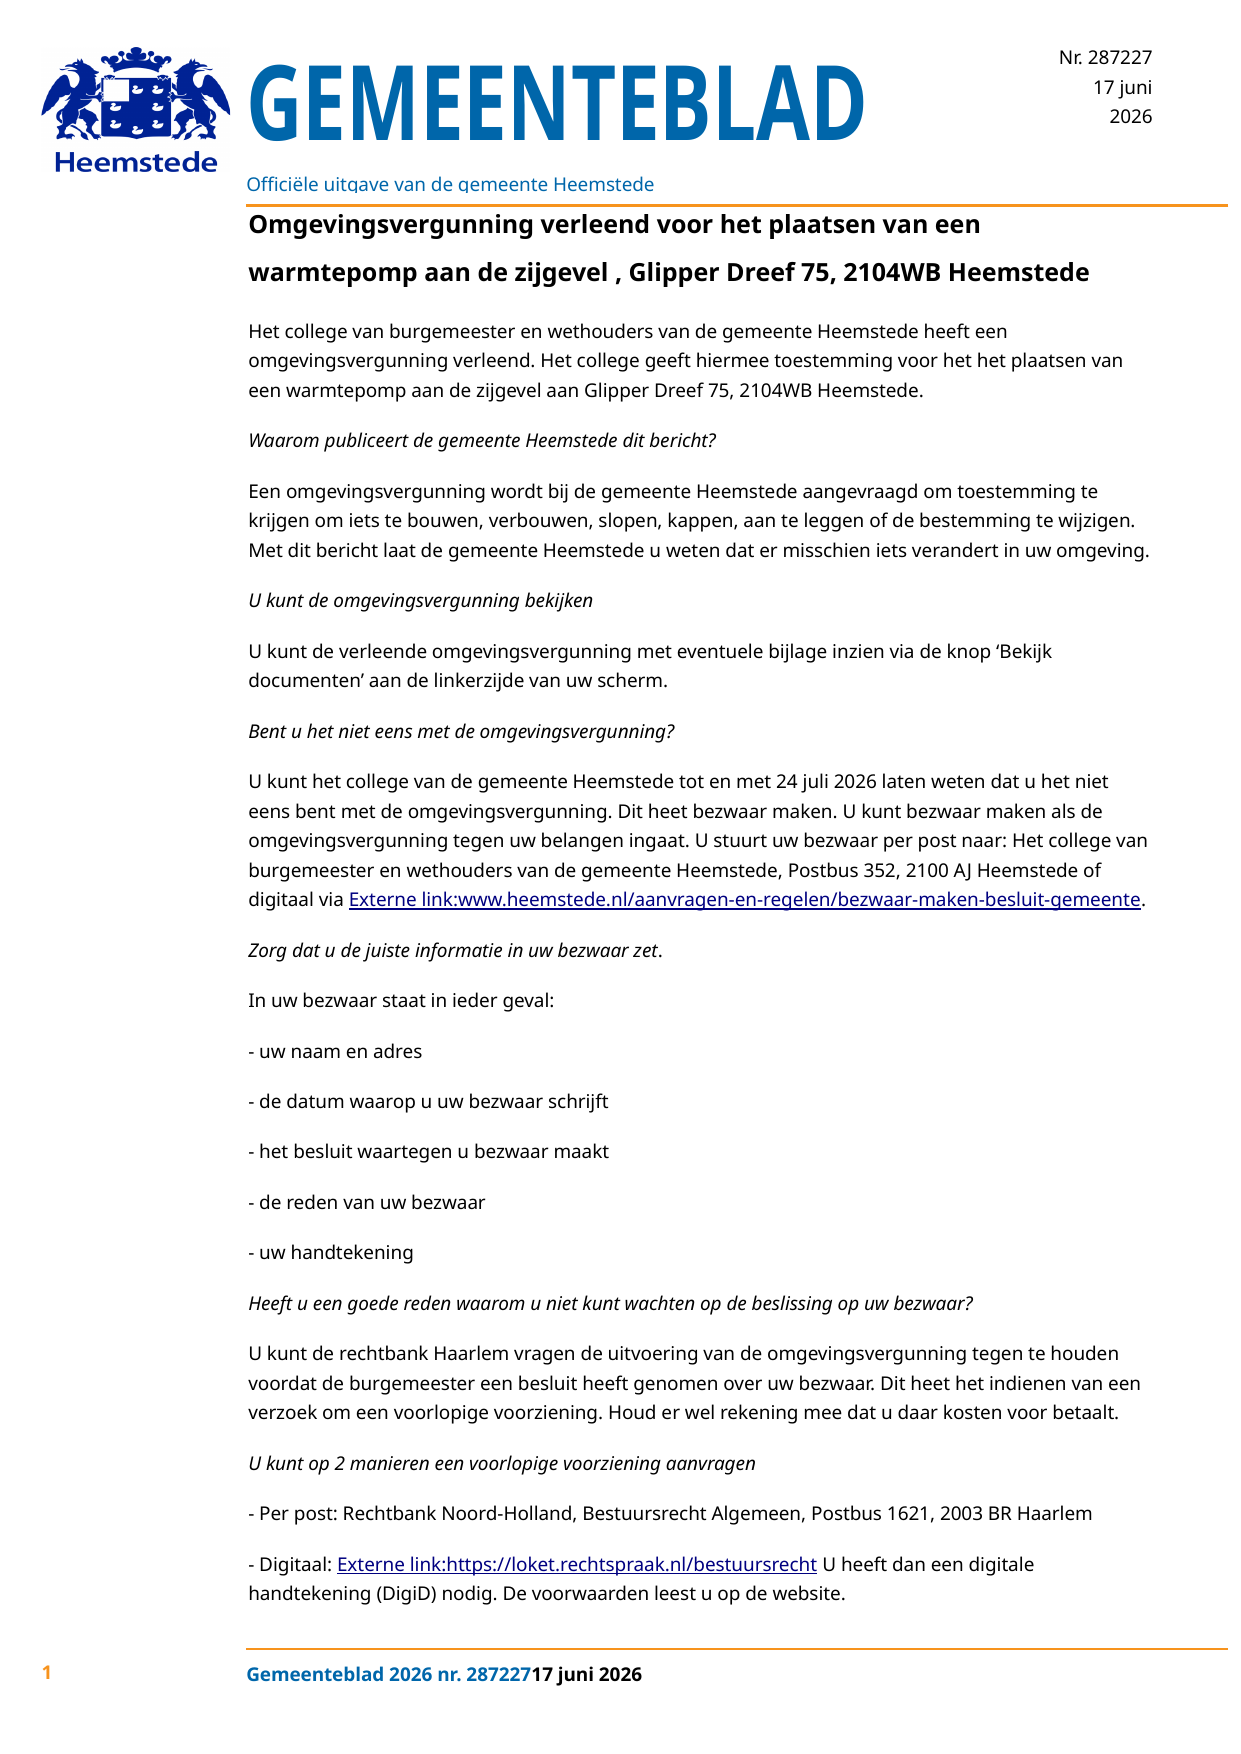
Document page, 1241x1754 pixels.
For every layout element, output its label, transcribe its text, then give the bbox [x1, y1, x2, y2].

text U kunt op 2 manieren een voorlopige voorziening aanvragen [248, 1450, 1152, 1476]
text Een omgevingsvergunning wordt bij de gemeente Heemstede aangevraagd om toestemming te krijgen om iets te bouwen, verbouwen, slopen, kappen, aan te leggen of de bestemming te wijzigen. Met dit bericht laat de gemeente Heemstede u weten dat er misschien iets verandert in uw omgeving. [248, 478, 1152, 563]
text - het besluit waartegen u bezwaar maakt [248, 1139, 1152, 1164]
text In uw bezwaar staat in ieder geval: [248, 987, 1152, 1013]
text U kunt de omgevingsvergunning bekijken [248, 587, 1152, 613]
text - uw naam en adres [248, 1038, 1152, 1064]
text Het college van burgemeester en wethouders van de gemeente Heemstede heeft een omgevingsvergunning verleend. Het college geeft hiermee toestemming voor het het plaatsen van een warmtepomp aan de zijgevel aan Glipper Dreef 75, 2104WB Heemstede. [248, 318, 1152, 403]
text - de reden van uw bezwaar [248, 1189, 1152, 1215]
text U kunt de rechtbank Haarlem vragen de uitvoering van de omgevingsvergunning tegen te houden voordat de burgemeester een besluit heeft genomen over uw bezwaar. Dit heet het indienen van een verzoek om een voorlopige voorziening. Houd er wel rekening mee dat u daar kosten voor betaalt. [248, 1340, 1152, 1425]
text Waarom publiceert de gemeente Heemstede dit bericht? [248, 427, 1152, 453]
picture [41, 47, 231, 172]
text Heeft u een goede reden waarom u niet kunt wachten op de beslissing op uw bezwaar? [248, 1290, 1152, 1316]
text Zorg dat u de juiste informatie in uw bezwaar zet. [248, 937, 1152, 963]
text - de datum waarop u uw bezwaar schrijft [248, 1088, 1152, 1114]
text - Per post: Rechtbank Noord-Holland, Bestuursrecht Algemeen, Postbus 1621, 2003 BR Haarlem [248, 1500, 1152, 1526]
text Omgevingsvergunning verleend voor het plaatsen van een warmtepomp aan de zijgevel , Glipper Dreef 75, 2104WB Heemstede [248, 207, 1152, 288]
text U kunt het college van de gemeente Heemstede tot en met 24 juli 2026 laten weten dat u het niet eens bent met de omgevingsvergunning. Dit heet bezwaar maken. U kunt bezwaar maken als de omgevingsvergunning tegen uw belangen ingaat. U stuurt uw bezwaar per post naar: Het college van burgemeester en wethouders van de gemeente Heemstede, Postbus 352, 2100 AJ Heemstede of digitaal via Externe link:www.heemstede.nl/aanvragen-en-regelen/bezwaar-maken-besluit-gemeente. [248, 768, 1152, 912]
text U kunt de verleende omgevingsvergunning met eventuele bijlage inzien via de knop ‘Bekijk documenten’ aan de linkerzijde van uw scherm. [248, 638, 1152, 693]
text - Digitaal: Externe link:https://loket.rechtspraak.nl/bestuursrecht U heeft dan een digitale handtekening (DigiD) nodig. De voorwaarden leest u op de website. [248, 1551, 1152, 1606]
text - uw handtekening [248, 1239, 1152, 1265]
text Bent u het niet eens met de omgevingsvergunning? [248, 718, 1152, 744]
